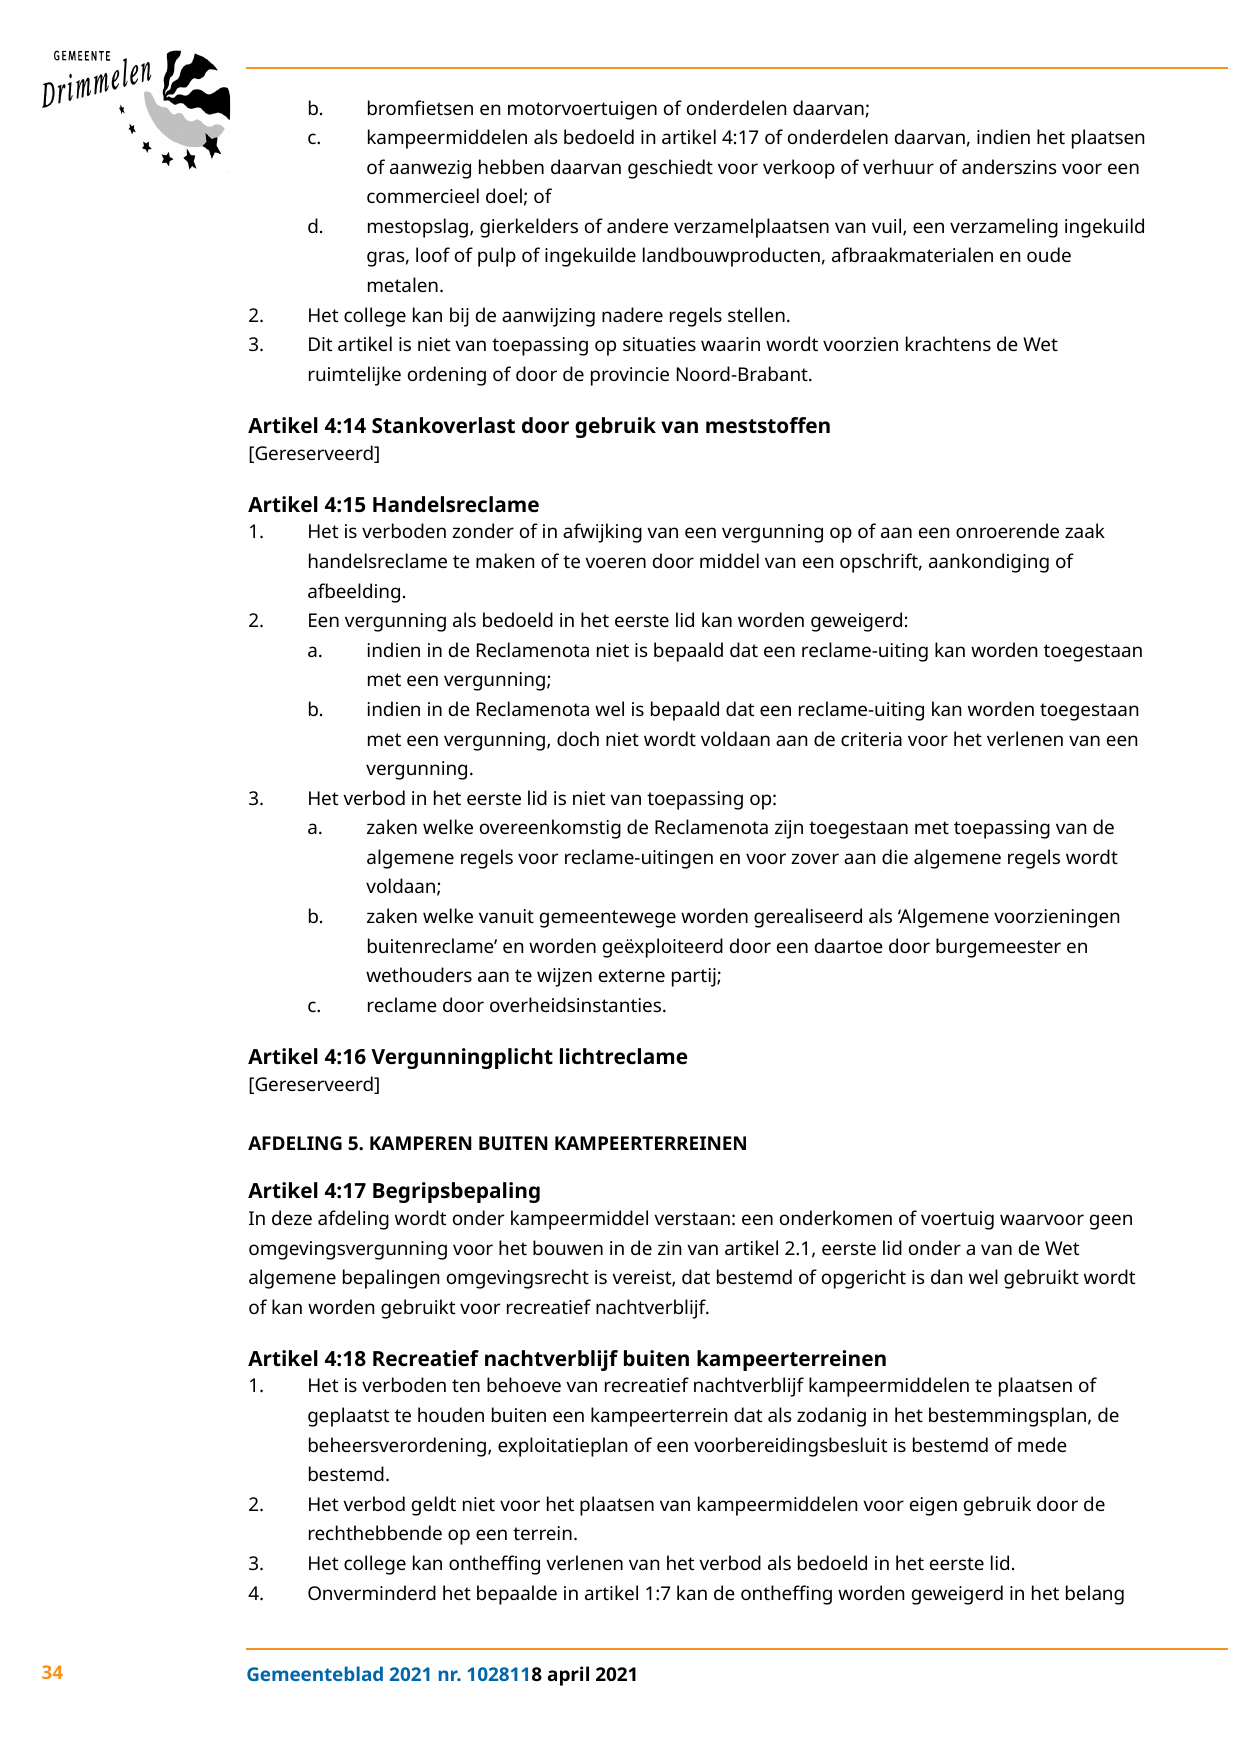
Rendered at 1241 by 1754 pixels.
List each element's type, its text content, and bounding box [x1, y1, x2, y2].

list zaken welke vanuit gemeentewege worden gerealiseerd als ‘Algemene voorzieningen buitenreclame’ en worden geëxploiteerd door een daartoe door burgemeester en wethouders aan te wijzen externe partij; [307, 903, 1152, 988]
text [Gereserveerd] [248, 440, 1152, 466]
list indien in de Reclamenota wel is bepaald dat een reclame-uiting kan worden toegestaan met een vergunning, doch niet wordt voldaan aan de criteria voor het verlenen van een vergunning. [307, 696, 1152, 781]
text [Gereserveerd] [248, 1071, 1152, 1097]
list Het is verboden zonder of in afwijking van een vergunning op of aan een onroerende zaak handelsreclame te maken of te voeren door middel van een opschrift, aankondiging of afbeelding. [248, 519, 1152, 604]
list Het verbod in het eerste lid is niet van toepassing op: [248, 785, 1152, 811]
picture [41, 47, 231, 172]
list kampeermiddelen als bedoeld in artikel 4:17 of onderdelen daarvan, indien het plaatsen of aanwezig hebben daarvan geschiedt voor verkoop of verhuur of anderszins voor een commercieel doel; of [307, 124, 1152, 209]
text Artikel 4:15 Handelsreclame [248, 490, 1152, 519]
list Het is verboden ten behoeve van recreatief nachtverblijf kampeermiddelen te plaatsen of geplaatst te houden buiten een kampeerterrein dat als zodanig in het bestemmingsplan, de beheersverordening, exploitatieplan of een voorbereidingsbesluit is bestemd of mede bestemd. [248, 1373, 1152, 1487]
text Artikel 4:17 Begripsbepaling [248, 1177, 1152, 1205]
text Artikel 4:18 Recreatief nachtverblijf buiten kampeerterreinen [248, 1344, 1152, 1373]
text AFDELING 5. KAMPEREN BUITEN KAMPEERTERREINEN [248, 1130, 1152, 1156]
text Artikel 4:16 Vergunningplicht lichtreclame [248, 1042, 1152, 1071]
text Artikel 4:14 Stankoverlast door gebruik van meststoffen [248, 411, 1152, 440]
list Dit artikel is niet van toepassing op situaties waarin wordt voorzien krachtens de Wet ruimtelijke ordening of door de provincie Noord-Brabant. [248, 331, 1152, 387]
list bromfietsen en motorvoertuigen of onderdelen daarvan; [307, 95, 1152, 121]
list Het college kan ontheffing verlenen van het verbod als bedoeld in het eerste lid. [248, 1550, 1152, 1576]
list Het college kan bij de aanwijzing nadere regels stellen. [248, 302, 1152, 328]
list mestopslag, gierkelders of andere verzamelplaatsen van vuil, een verzameling ingekuild gras, loof of pulp of ingekuilde landbouwproducten, afbraakmaterialen en oude metalen. [307, 213, 1152, 298]
list Onverminderd het bepaalde in artikel 1:7 kan de ontheffing worden geweigerd in het belang [248, 1580, 1152, 1606]
list Een vergunning als bedoeld in het eerste lid kan worden geweigerd: [248, 607, 1152, 633]
list reclame door overheidsinstanties. [307, 992, 1152, 1018]
list indien in de Reclamenota niet is bepaald dat een reclame-uiting kan worden toegestaan met een vergunning; [307, 637, 1152, 692]
list zaken welke overeenkomstig de Reclamenota zijn toegestaan met toepassing van de algemene regels voor reclame-uitingen en voor zover aan die algemene regels wordt voldaan; [307, 814, 1152, 899]
list Het verbod geldt niet voor het plaatsen van kampeermiddelen voor eigen gebruik door de rechthebbende op een terrein. [248, 1491, 1152, 1546]
text In deze afdeling wordt onder kampeermiddel verstaan: een onderkomen of voertuig waarvoor geen omgevingsvergunning voor het bouwen in de zin van artikel 2.1, eerste lid onder a van de Wet algemene bepalingen omgevingsrecht is vereist, dat bestemd of opgericht is dan wel gebruikt wordt of kan worden gebruikt voor recreatief nachtverblijf. [248, 1205, 1152, 1319]
